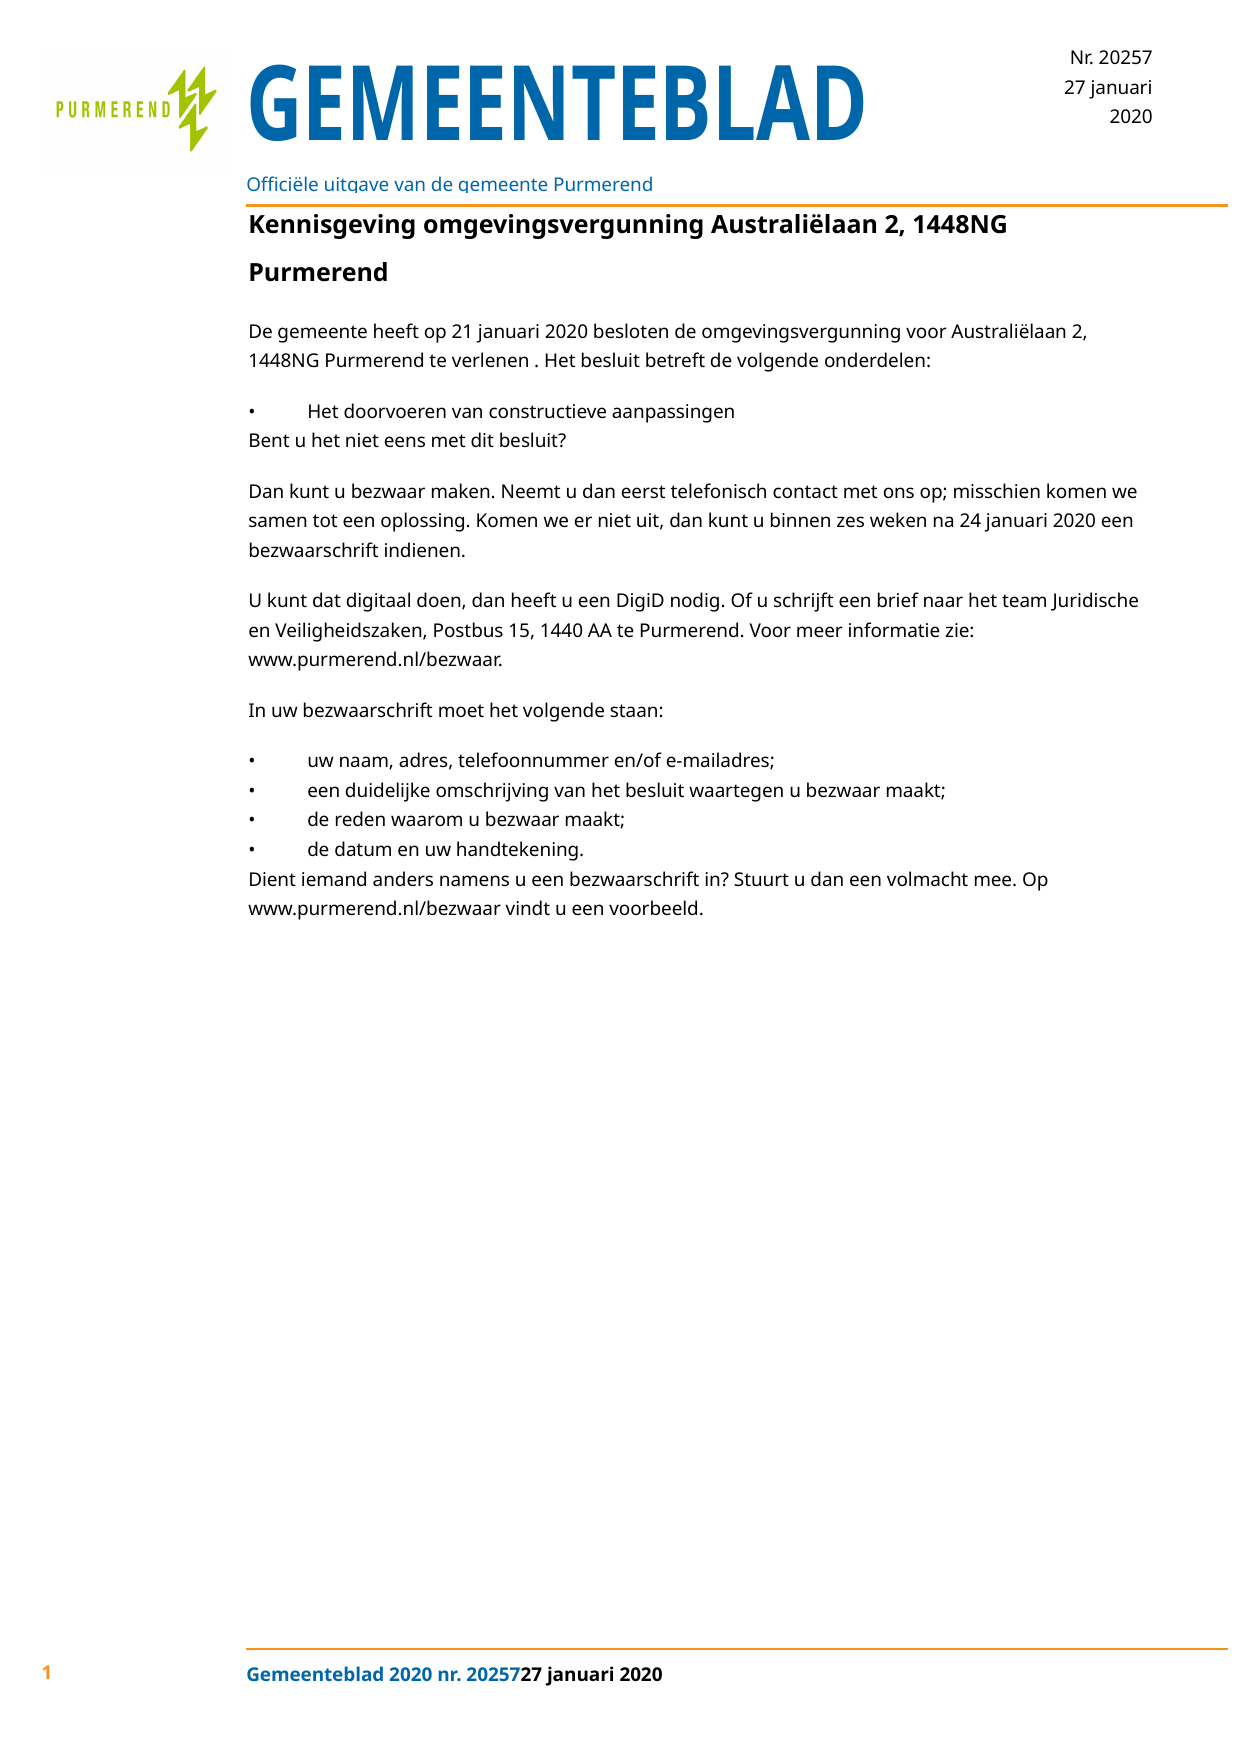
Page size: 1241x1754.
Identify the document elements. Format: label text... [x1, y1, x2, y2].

picture [41, 47, 231, 172]
list Het doorvoeren van constructieve aanpassingen [248, 398, 1152, 424]
list een duidelijke omschrijving van het besluit waartegen u bezwaar maakt; [248, 777, 1152, 803]
list uw naam, adres, telefoonnummer en/of e-mailadres; [248, 747, 1152, 773]
text U kunt dat digitaal doen, dan heeft u een DigiD nodig. Of u schrijft een brief naar het team Juridische en Veiligheidszaken, Postbus 15, 1440 AA te Purmerend. Voor meer informatie zie: www.purmerend.nl/bezwaar. [248, 587, 1152, 672]
list de datum en uw handtekening. [248, 836, 1152, 862]
text Dan kunt u bezwaar maken. Neemt u dan eerst telefonisch contact met ons op; misschien komen we samen tot een oplossing. Komen we er niet uit, dan kunt u binnen zes weken na 24 januari 2020 een bezwaarschrift indienen. [248, 478, 1152, 563]
list de reden waarom u bezwaar maakt; [248, 807, 1152, 832]
text In uw bezwaarschrift moet het volgende staan: [248, 697, 1152, 723]
text Dient iemand anders namens u een bezwaarschrift in? Stuurt u dan een volmacht mee. Op www.purmerend.nl/bezwaar vindt u een voorbeeld. [248, 866, 1152, 921]
text Bent u het niet eens met dit besluit? [248, 427, 1152, 453]
text De gemeente heeft op 21 januari 2020 besloten de omgevingsvergunning voor Australiëlaan 2, 1448NG Purmerend te verlenen . Het besluit betreft de volgende onderdelen: [248, 318, 1152, 373]
text Kennisgeving omgevingsvergunning Australiëlaan 2, 1448NG Purmerend [248, 207, 1152, 288]
